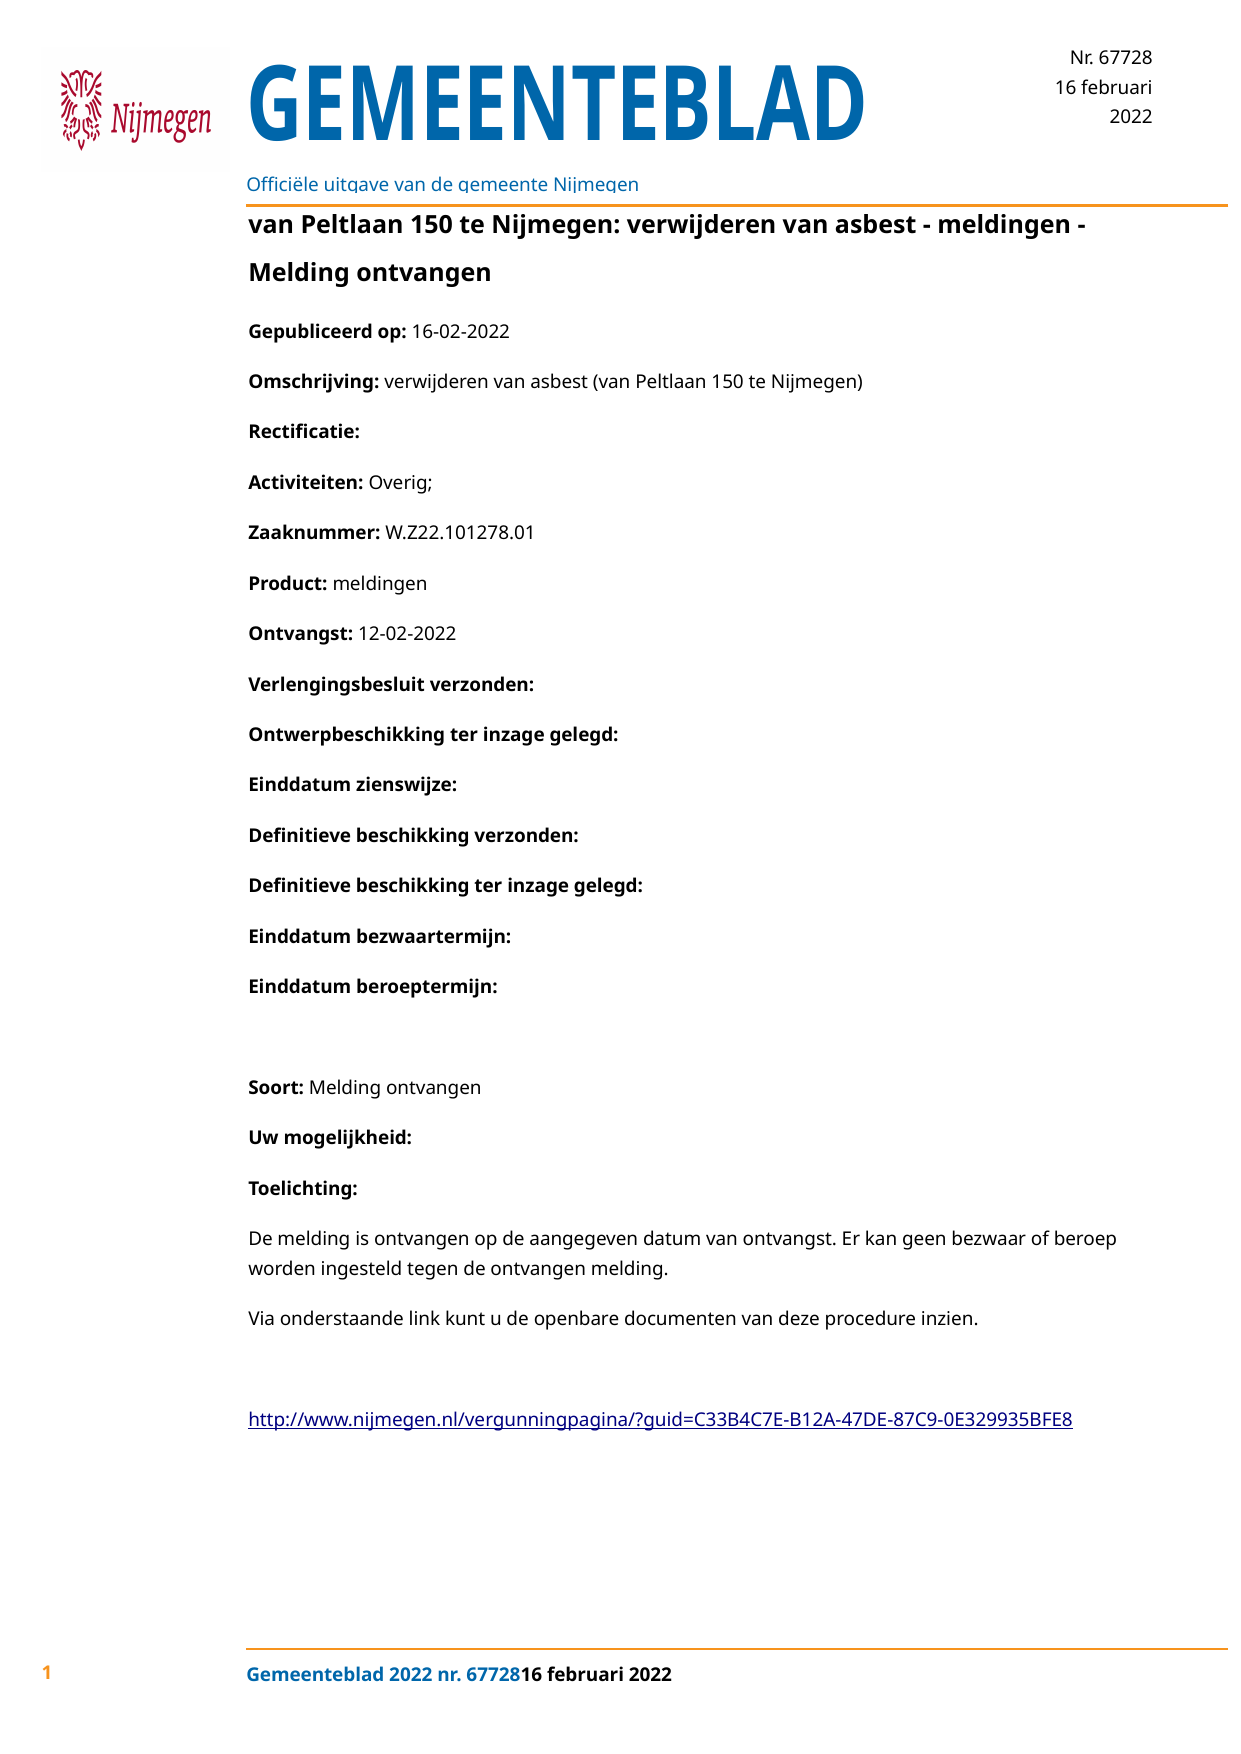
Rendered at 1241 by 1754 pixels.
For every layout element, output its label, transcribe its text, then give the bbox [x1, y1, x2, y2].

text Toelichting: [248, 1175, 1152, 1201]
text De melding is ontvangen op de aangegeven datum van ontvangst. Er kan geen bezwaar of beroep worden ingesteld tegen de ontvangen melding. [248, 1225, 1152, 1281]
text Definitieve beschikking verzonden: [248, 822, 1152, 848]
text Soort: Melding ontvangen [248, 1074, 1152, 1100]
text Zaaknummer: W.Z22.101278.01 [248, 519, 1152, 545]
text Via onderstaande link kunt u de openbare documenten van deze procedure inzien. [248, 1305, 1152, 1331]
text Activiteiten: Overig; [248, 469, 1152, 495]
text Einddatum bezwaartermijn: [248, 923, 1152, 949]
text Rectificatie: [248, 419, 1152, 444]
text Definitieve beschikking ter inzage gelegd: [248, 872, 1152, 898]
text Ontwerpbeschikking ter inzage gelegd: [248, 721, 1152, 747]
text Einddatum zienswijze: [248, 772, 1152, 797]
text Verlengingsbesluit verzonden: [248, 671, 1152, 697]
text Einddatum beroeptermijn: [248, 973, 1152, 999]
text http://www.nijmegen.nl/vergunningpagina/?guid=C33B4C7E-B12A-47DE-87C9-0E329935BFE8 [248, 1406, 1152, 1432]
text Uw mogelijkheid: [248, 1124, 1152, 1150]
picture [41, 47, 231, 172]
text Ontvangst: 12-02-2022 [248, 620, 1152, 646]
text van Peltlaan 150 te Nijmegen: verwijderen van asbest - meldingen - Melding ontvangen [248, 207, 1152, 288]
text Omschrijving: verwijderen van asbest (van Peltlaan 150 te Nijmegen) [248, 368, 1152, 394]
text Gepubliceerd op: 16-02-2022 [248, 318, 1152, 344]
text Product: meldingen [248, 570, 1152, 596]
